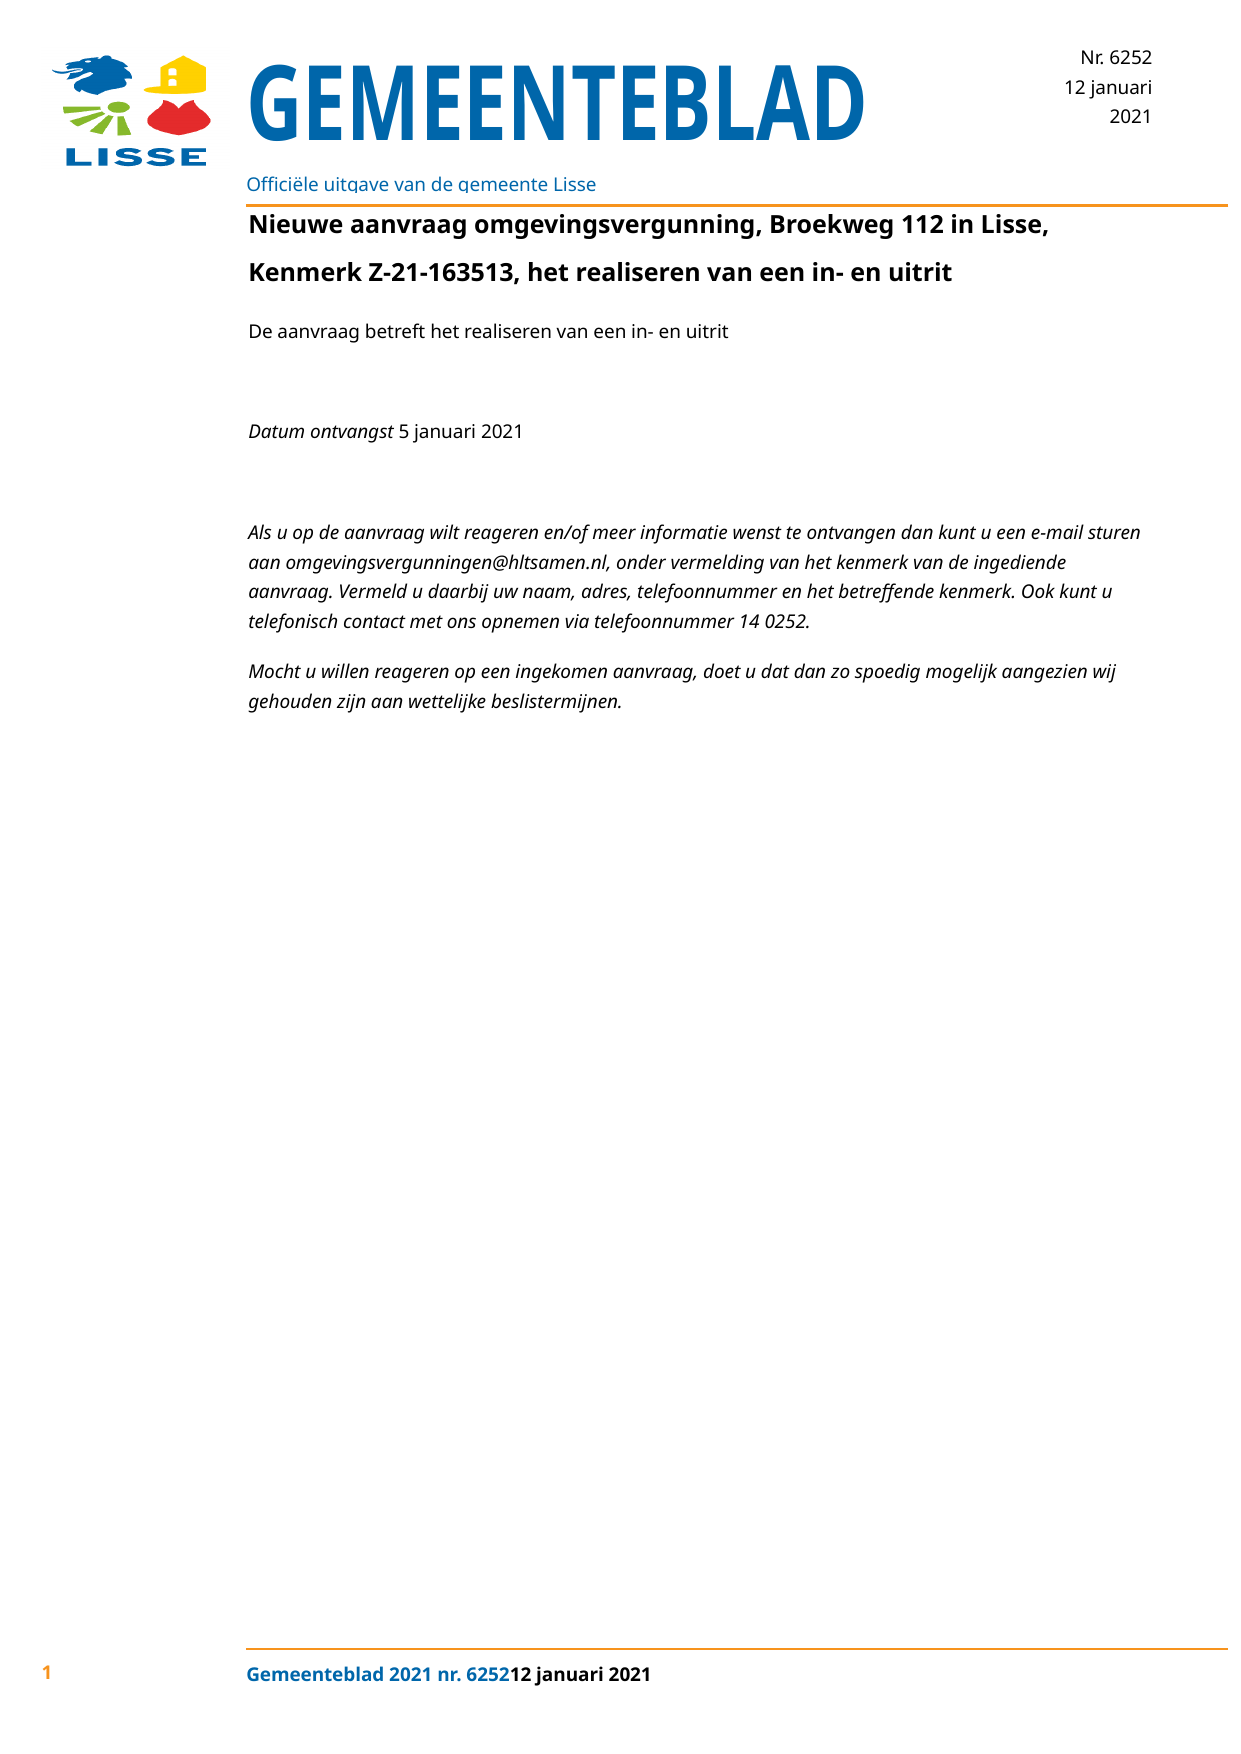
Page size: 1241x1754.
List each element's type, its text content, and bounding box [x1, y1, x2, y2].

text Datum ontvangst 5 januari 2021 [248, 419, 1152, 444]
text De aanvraag betreft het realiseren van een in- en uitrit [248, 318, 1152, 344]
picture [41, 47, 231, 172]
text Mocht u willen reageren op een ingekomen aanvraag, doet u dat dan zo spoedig mogelijk aangezien wij gehouden zijn aan wettelijke beslistermijnen. [248, 659, 1152, 714]
text Als u op de aanvraag wilt reageren en/of meer informatie wenst te ontvangen dan kunt u een e-mail sturen aan omgevingsvergunningen@hltsamen.nl, onder vermelding van het kenmerk van de ingediende aanvraag. Vermeld u daarbij uw naam, adres, telefoonnummer en het betreffende kenmerk. Ook kunt u telefonisch contact met ons opnemen via telefoonnummer 14 0252. [248, 519, 1152, 634]
text Nieuwe aanvraag omgevingsvergunning, Broekweg 112 in Lisse, Kenmerk Z-21-163513, het realiseren van een in- en uitrit [248, 207, 1152, 288]
